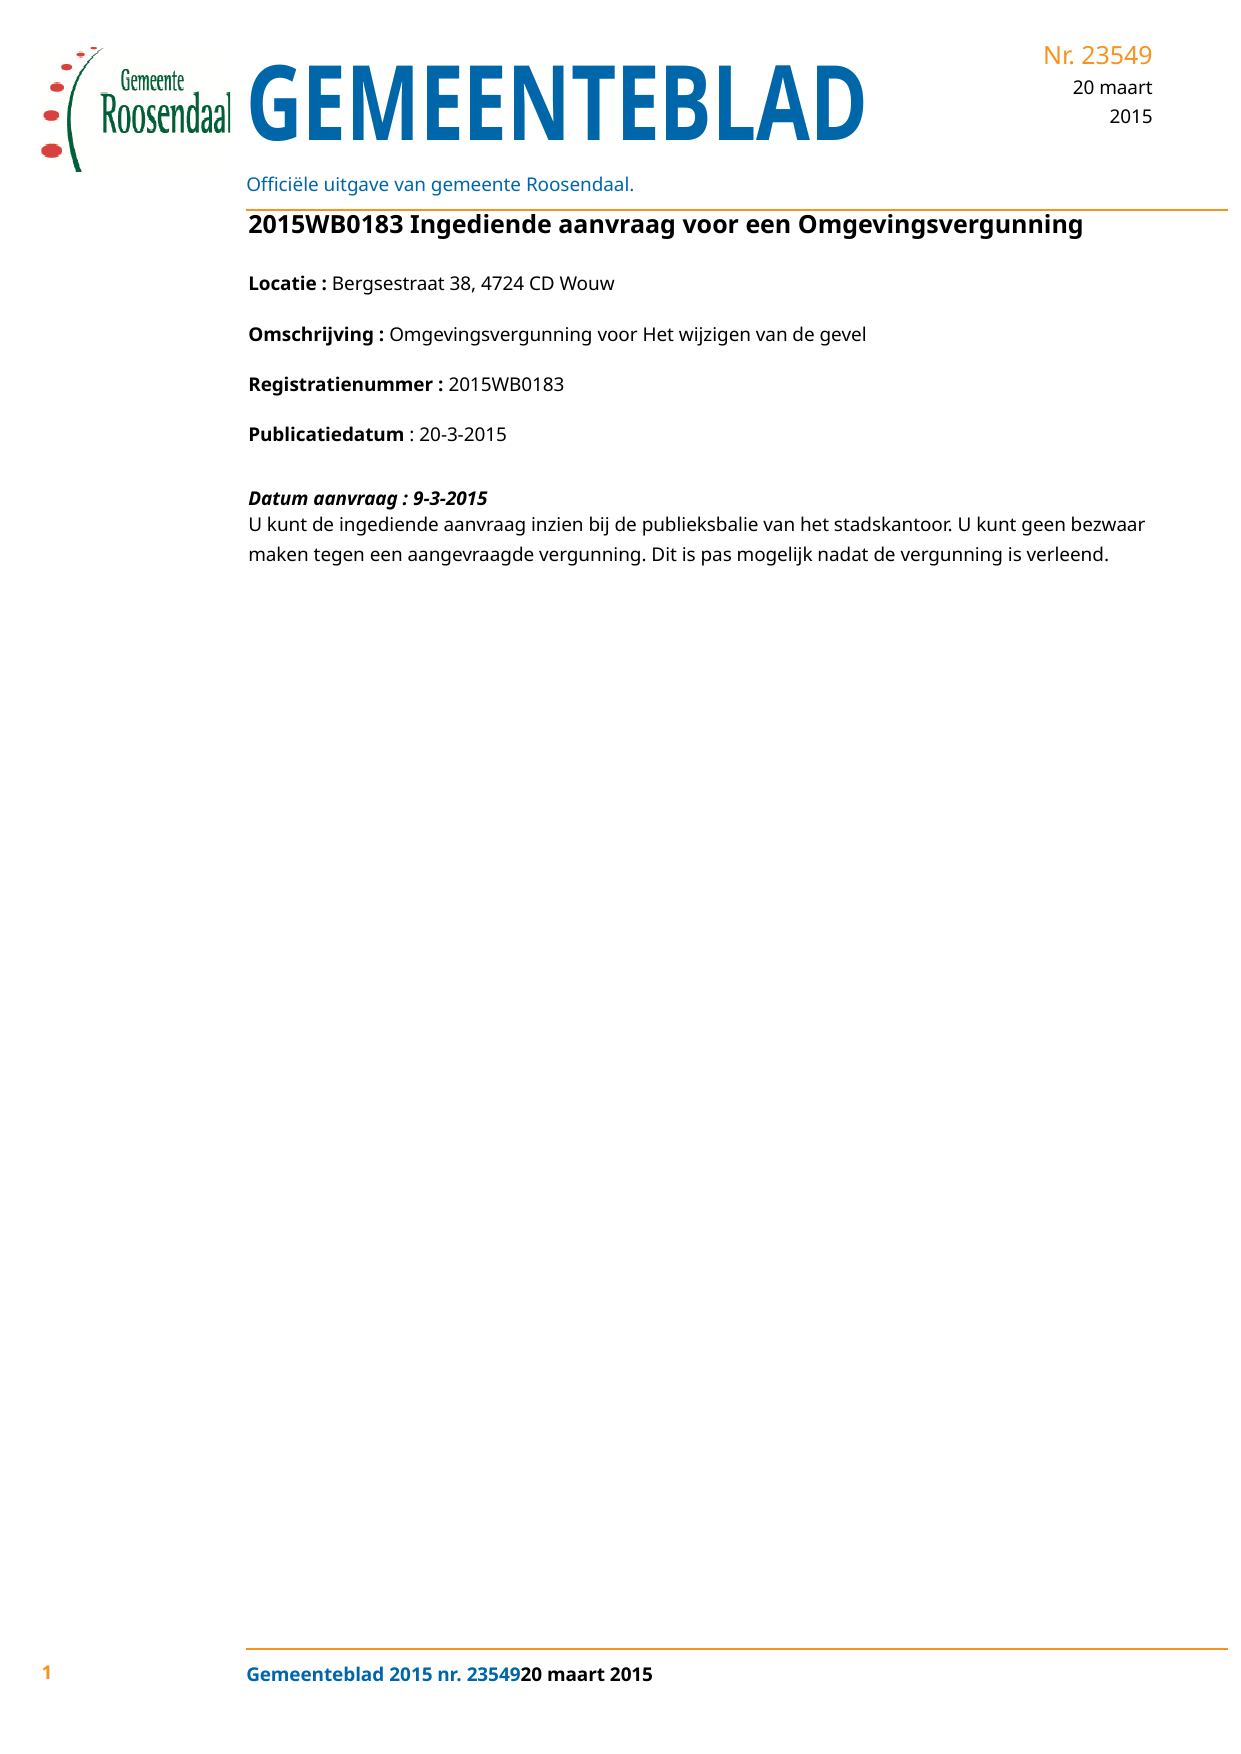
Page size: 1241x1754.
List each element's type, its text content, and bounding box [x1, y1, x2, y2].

text Omschrijving : Omgevingsvergunning voor Het wijzigen van de gevel [248, 321, 1152, 346]
text Datum aanvraag : 9-3-2015 [248, 486, 1152, 511]
picture [41, 47, 231, 172]
text Locatie : Bergsestraat 38, 4724 CD Wouw [248, 270, 1152, 296]
text Publicatiedatum : 20-3-2015 [248, 422, 1152, 447]
text U kunt de ingediende aanvraag inzien bij de publieksbalie van het stadskantoor. U kunt geen bezwaar maken tegen een aangevraagde vergunning. Dit is pas mogelijk nadat de vergunning is verleend. [248, 511, 1152, 567]
text Registratienummer : 2015WB0183 [248, 371, 1152, 397]
text 2015WB0183 Ingediende aanvraag voor een Omgevingsvergunning [248, 211, 1152, 241]
